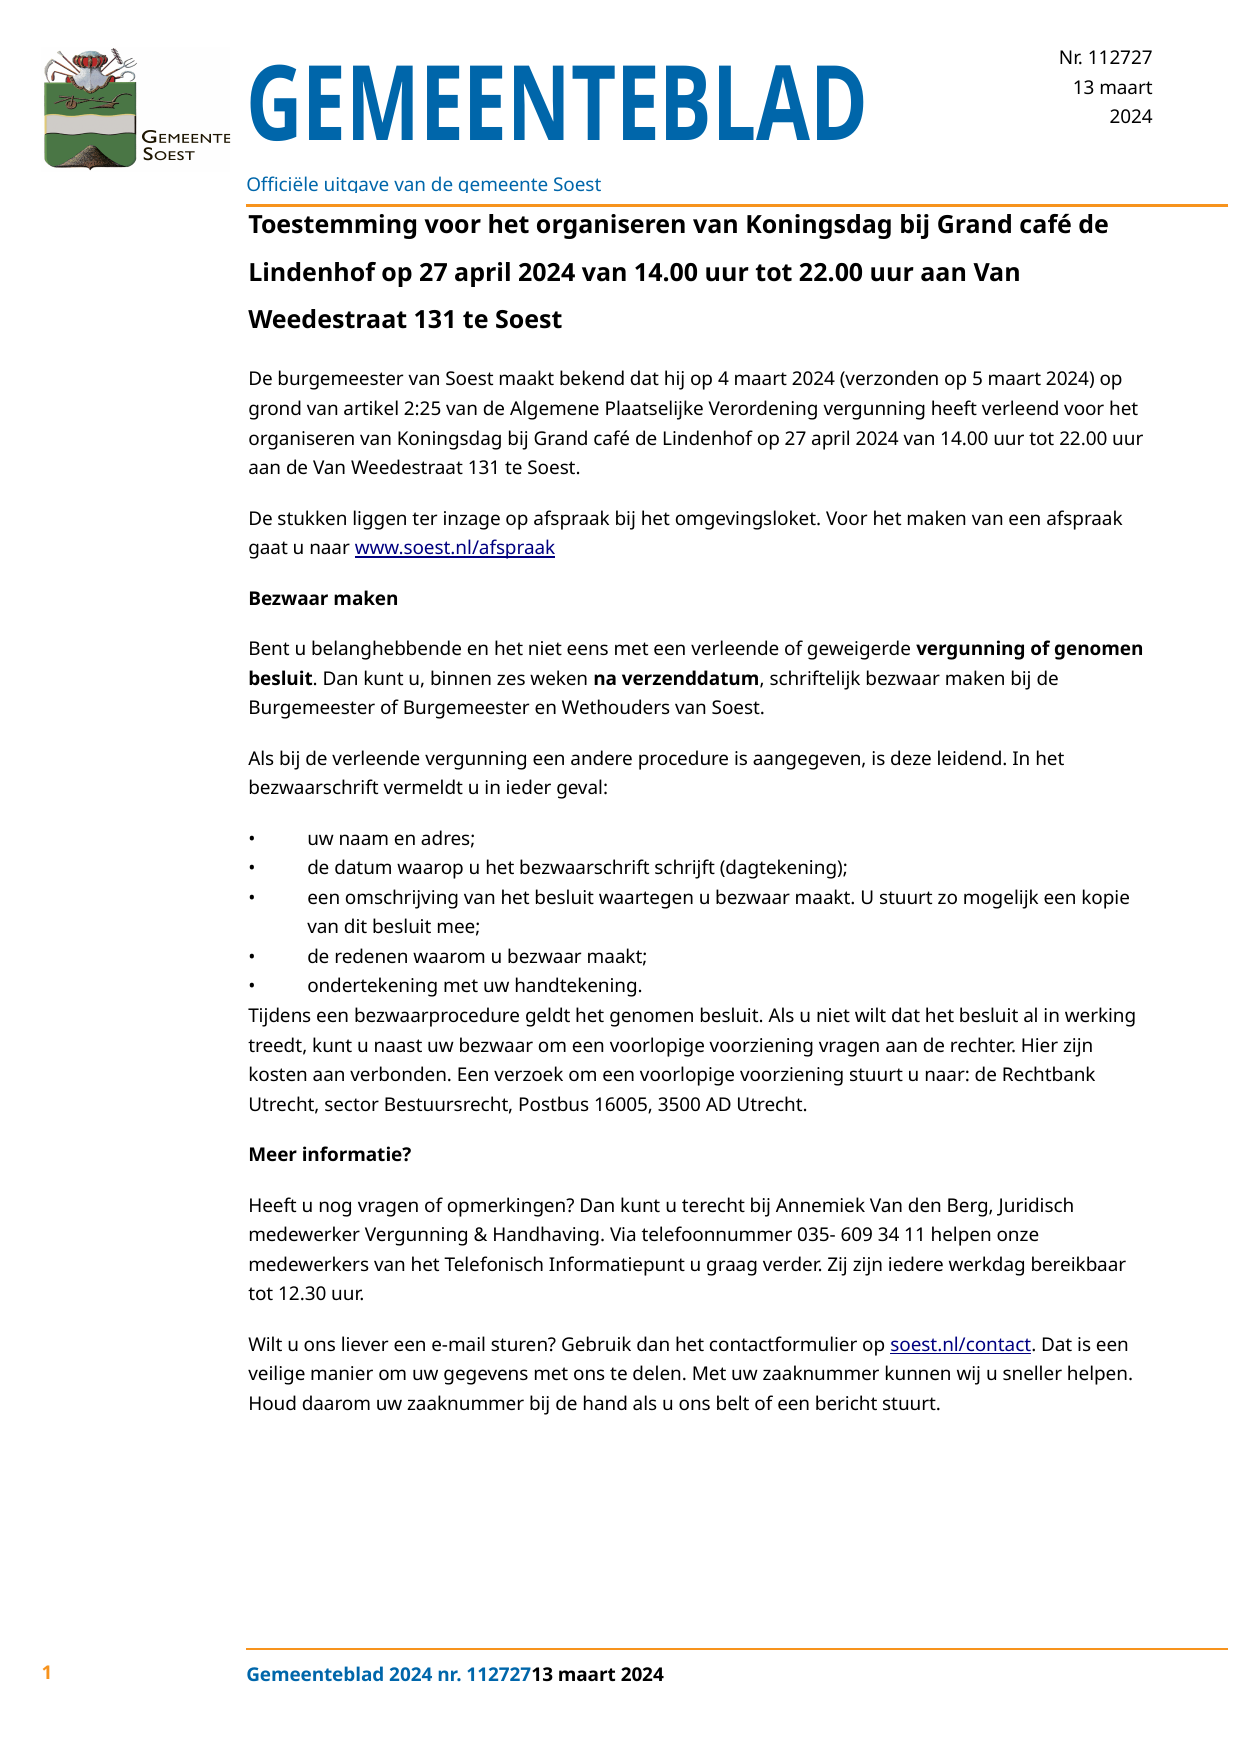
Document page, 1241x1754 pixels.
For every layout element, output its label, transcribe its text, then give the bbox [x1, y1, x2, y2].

list de datum waarop u het bezwaarschrift schrijft (dagtekening); [248, 854, 1152, 880]
text Bent u belanghebbende en het niet eens met een verleende of geweigerde vergunning of genomen besluit. Dan kunt u, binnen zes weken na verzenddatum, schriftelijk bezwaar maken bij de Burgemeester of Burgemeester en Wethouders van Soest. [248, 635, 1152, 720]
text Meer informatie? [248, 1141, 1152, 1167]
list de redenen waarom u bezwaar maakt; [248, 943, 1152, 969]
text Heeft u nog vragen of opmerkingen? Dan kunt u terecht bij Annemiek Van den Berg, Juridisch medewerker Vergunning & Handhaving. Via telefoonnummer 035- 609 34 11 helpen onze medewerkers van het Telefonisch Informatiepunt u graag verder. Zij zijn iedere werkdag bereikbaar tot 12.30 uur. [248, 1192, 1152, 1306]
text De burgemeester van Soest maakt bekend dat hij op 4 maart 2024 (verzonden op 5 maart 2024) op grond van artikel 2:25 van de Algemene Plaatselijke Verordening vergunning heeft verleend voor het organiseren van Koningsdag bij Grand café de Lindenhof op 27 april 2024 van 14.00 uur tot 22.00 uur aan de Van Weedestraat 131 te Soest. [248, 366, 1152, 480]
text Als bij de verleende vergunning een andere procedure is aangegeven, is deze leidend. In het bezwaarschrift vermeldt u in ieder geval: [248, 745, 1152, 800]
list uw naam en adres; [248, 825, 1152, 850]
list ondertekening met uw handtekening. [248, 973, 1152, 998]
text Toestemming voor het organiseren van Koningsdag bij Grand café de Lindenhof op 27 april 2024 van 14.00 uur tot 22.00 uur aan Van Weedestraat 131 te Soest [248, 207, 1152, 336]
text Wilt u ons liever een e-mail sturen? Gebruik dan het contactformulier op soest.nl/contact. Dat is een veilige manier om uw gegevens met ons te delen. Met uw zaaknummer kunnen wij u sneller helpen. Houd daarom uw zaaknummer bij de hand als u ons belt of een bericht stuurt. [248, 1331, 1152, 1416]
text Tijdens een bezwaarprocedure geldt het genomen besluit. Als u niet wilt dat het besluit al in werking treedt, kunt u naast uw bezwaar om een voorlopige voorziening vragen aan de rechter. Hier zijn kosten aan verbonden. Een verzoek om een voorlopige voorziening stuurt u naar: de Rechtbank Utrecht, sector Bestuursrecht, Postbus 16005, 3500 AD Utrecht. [248, 1002, 1152, 1117]
list een omschrijving van het besluit waartegen u bezwaar maakt. U stuurt zo mogelijk een kopie van dit besluit mee; [248, 884, 1152, 939]
text De stukken liggen ter inzage op afspraak bij het omgevingsloket. Voor het maken van een afspraak gaat u naar www.soest.nl/afspraak [248, 505, 1152, 560]
text Bezwaar maken [248, 585, 1152, 610]
picture [41, 47, 231, 172]
